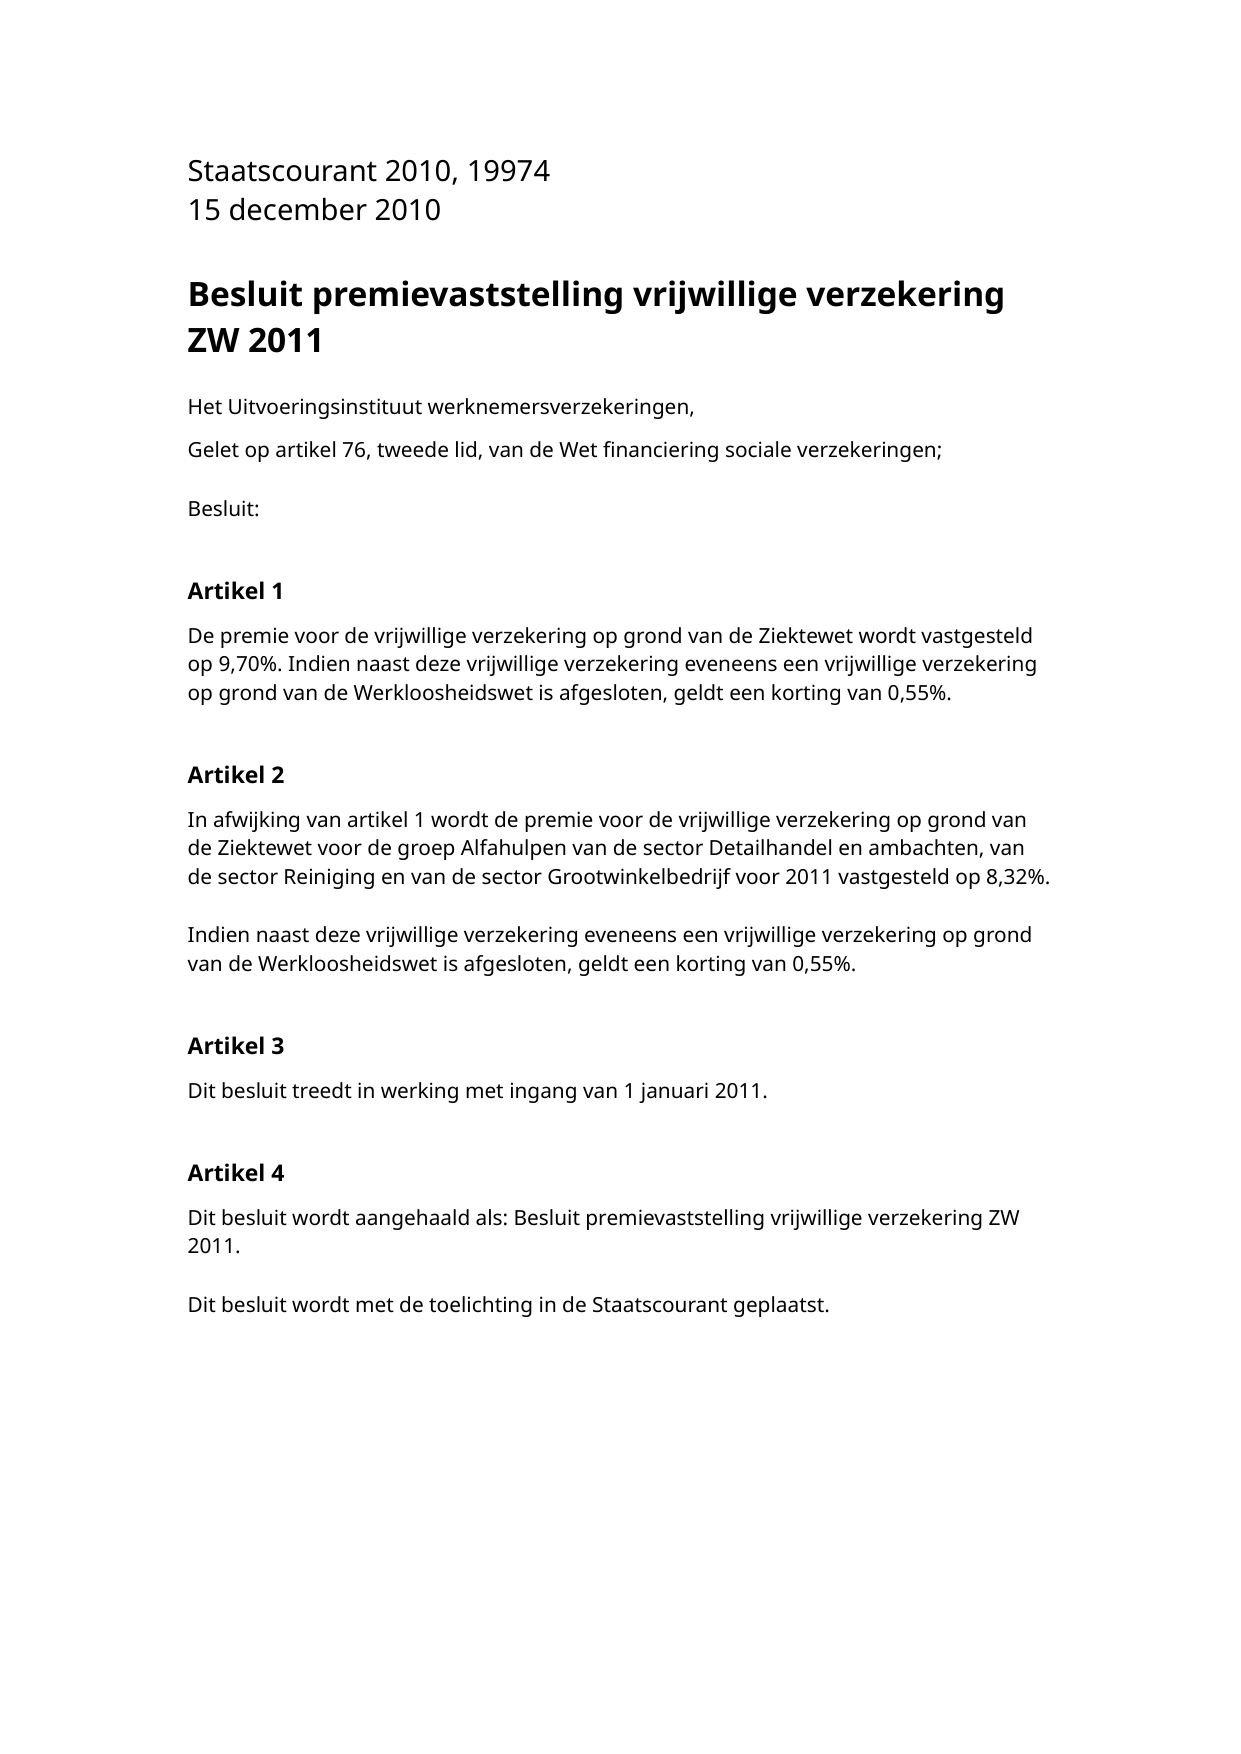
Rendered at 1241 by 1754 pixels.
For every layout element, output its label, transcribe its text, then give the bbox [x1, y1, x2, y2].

text Indien naast deze vrijwillige verzekering eveneens een vrijwillige verzekering op grond van de Werkloosheidswet is afgesloten, geldt een korting van 0,55%. [187, 920, 1053, 977]
text In afwijking van artikel 1 wordt de premie voor de vrijwillige verzekering op grond van de Ziektewet voor de groep Alfahulpen van de sector Detailhandel en ambachten, van de sector Reiniging en van de sector Grootwinkelbedrijf voor 2011 vastgesteld op 8,32%. [187, 805, 1053, 890]
text Het Uitvoeringsinstituut werknemersverzekeringen, [187, 392, 1053, 420]
text Staatscourant 2010, 19974 [187, 150, 1053, 190]
subtitle Artikel 3 [187, 1030, 1053, 1061]
text Dit besluit wordt met de toelichting in de Staatscourant geplaatst. [187, 1290, 1053, 1318]
subtitle Artikel 2 [187, 759, 1053, 790]
text De premie voor de vrijwillige verzekering op grond van de Ziektewet wordt vastgesteld op 9,70%. Indien naast deze vrijwillige verzekering eveneens een vrijwillige verzekering op grond van de Werkloosheidswet is afgesloten, geldt een korting van 0,55%. [187, 621, 1053, 706]
text Besluit: [187, 494, 1053, 522]
subtitle Artikel 4 [187, 1157, 1053, 1188]
subtitle Besluit premievaststelling vrijwillige verzekering ZW 2011 [187, 271, 1053, 362]
text 15 december 2010 [187, 190, 1053, 229]
text Dit besluit wordt aangehaald als: Besluit premievaststelling vrijwillige verzekering ZW 2011. [187, 1203, 1053, 1260]
text Dit besluit treedt in werking met ingang van 1 januari 2011. [187, 1076, 1053, 1104]
text Gelet op artikel 76, tweede lid, van de Wet financiering sociale verzekeringen; [187, 435, 1053, 464]
subtitle Artikel 1 [187, 575, 1053, 606]
